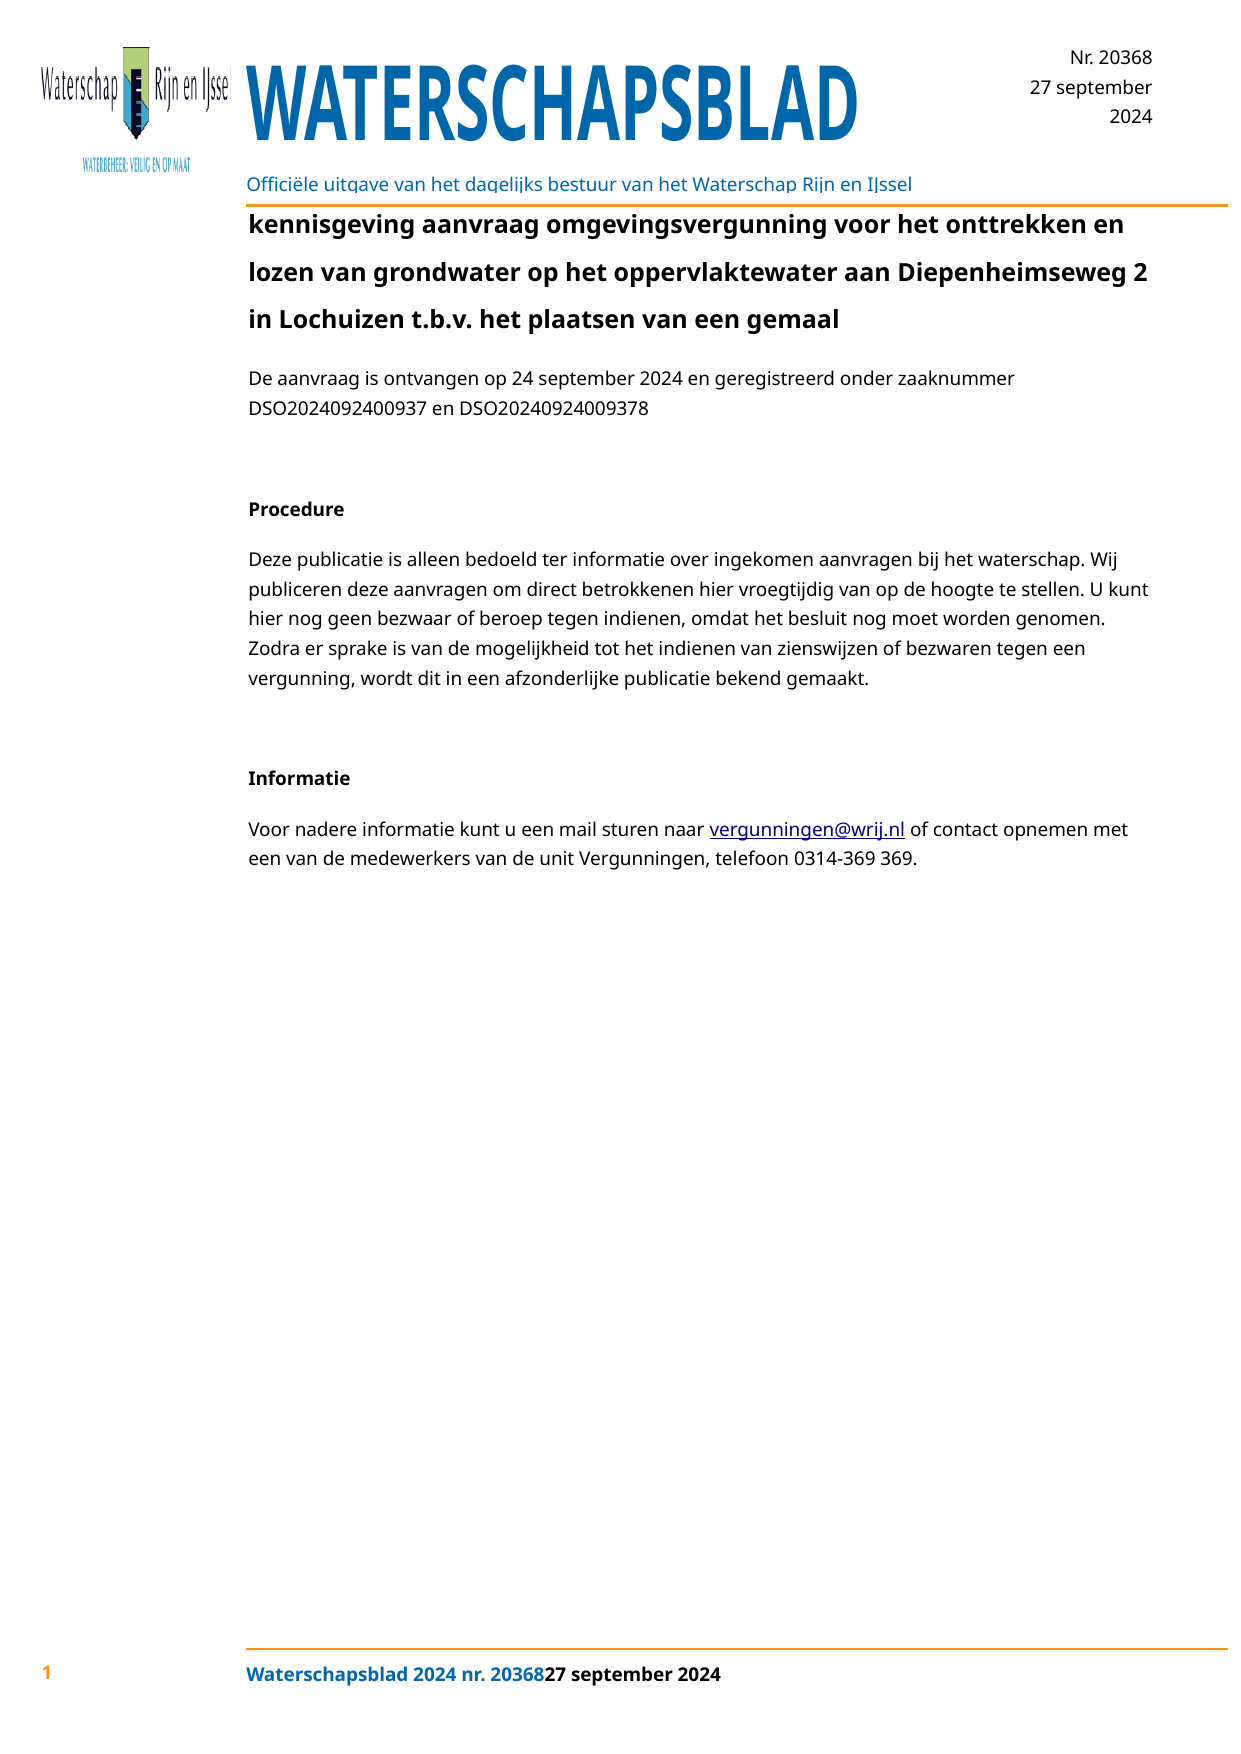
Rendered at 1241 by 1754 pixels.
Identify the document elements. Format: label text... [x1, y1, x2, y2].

text De aanvraag is ontvangen op 24 september 2024 en geregistreerd onder zaaknummer DSO2024092400937 en DSO20240924009378 [248, 366, 1152, 421]
text Voor nadere informatie kunt u een mail sturen naar vergunningen@wrij.nl of contact opnemen met een van de medewerkers van de unit Vergunningen, telefoon 0314-369 369. [248, 816, 1152, 871]
text Deze publicatie is alleen bedoeld ter informatie over ingekomen aanvragen bij het waterschap. Wij publiceren deze aanvragen om direct betrokkenen hier vroegtijdig van op de hoogte te stellen. U kunt hier nog geen bezwaar of beroep tegen indienen, omdat het besluit nog moet worden genomen. Zodra er sprake is van de mogelijkheid tot het indienen van zienswijzen of bezwaren tegen een vergunning, wordt dit in een afzonderlijke publicatie bekend gemaakt. [248, 546, 1152, 690]
text Procedure [248, 496, 1152, 522]
text kennisgeving aanvraag omgevingsvergunning voor het onttrekken en lozen van grondwater op het oppervlaktewater aan Diepenheimseweg 2 in Lochuizen t.b.v. het plaatsen van een gemaal [248, 207, 1152, 336]
text Informatie [248, 766, 1152, 791]
picture [41, 47, 231, 172]
